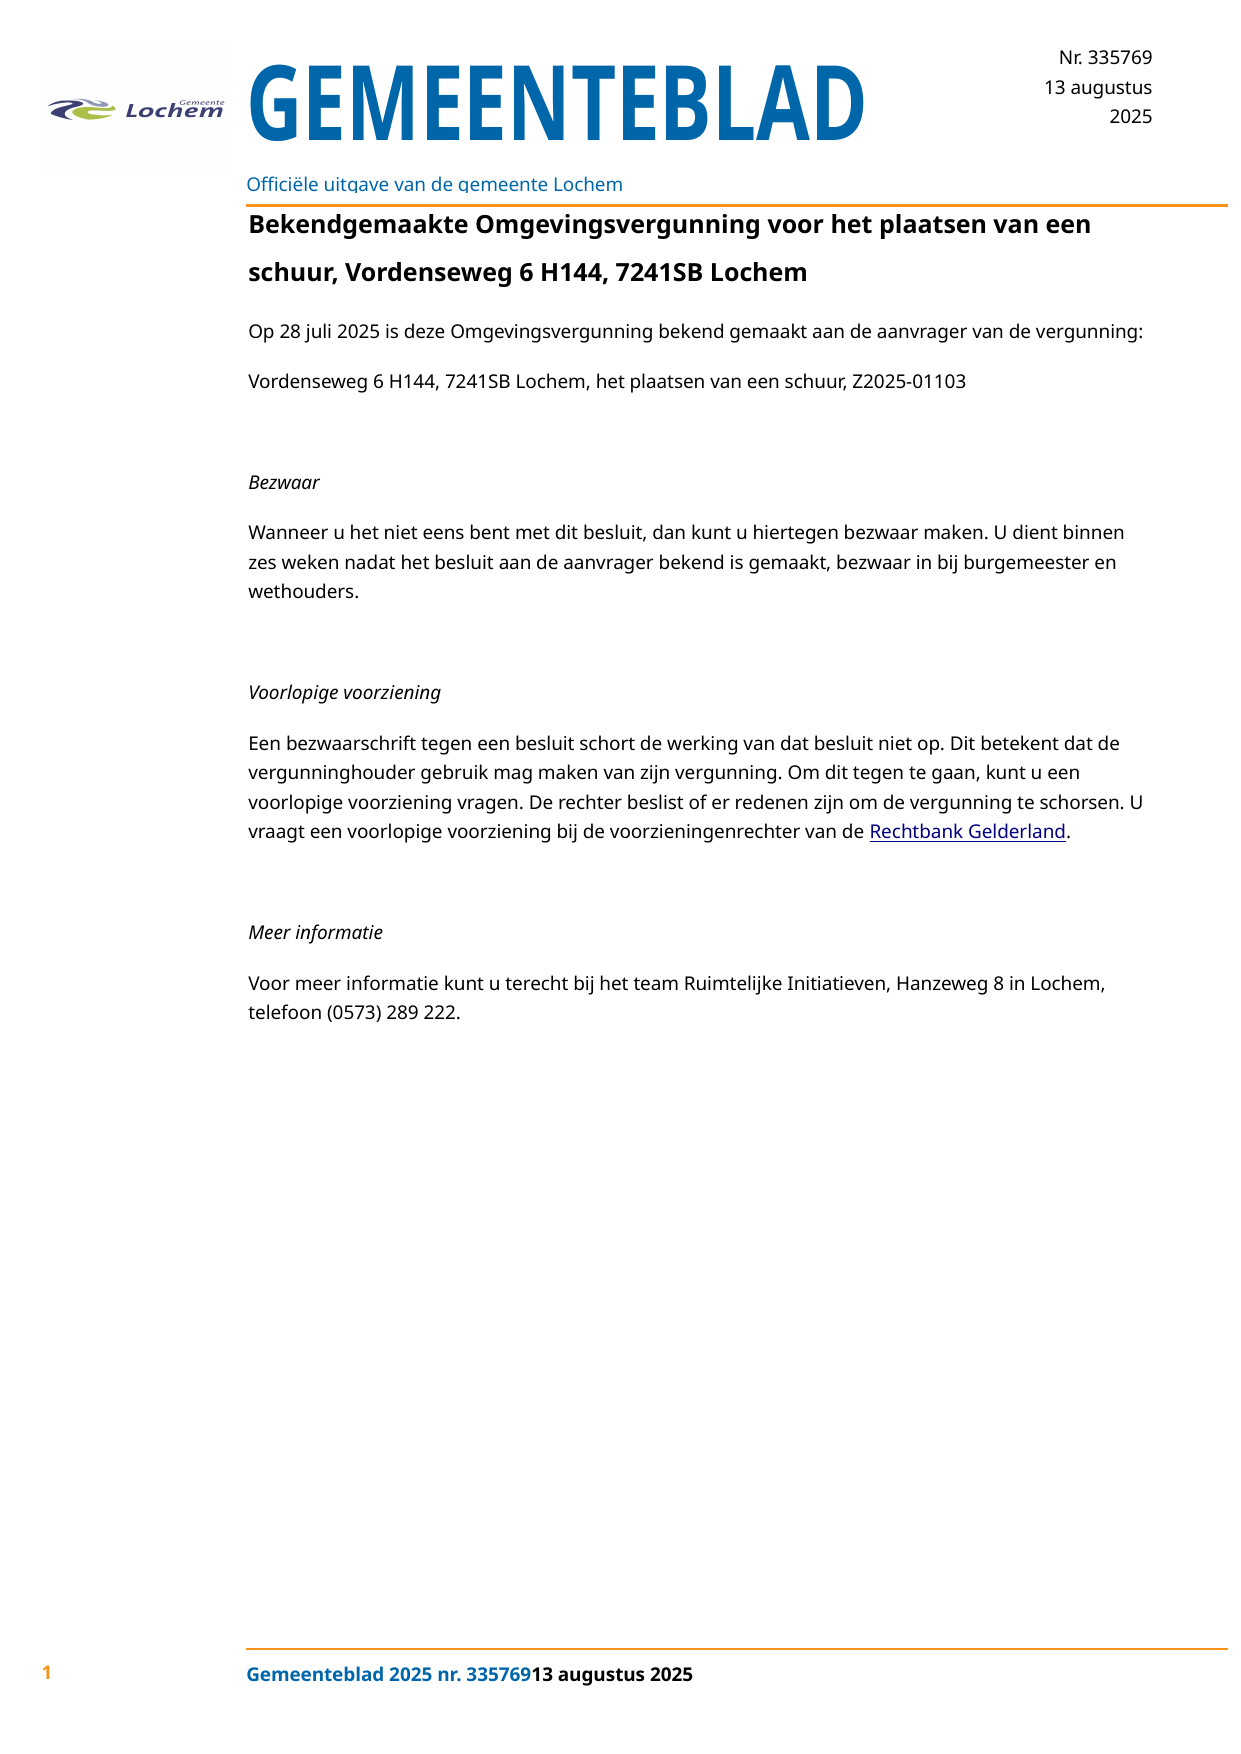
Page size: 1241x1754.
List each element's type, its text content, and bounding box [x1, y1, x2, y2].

text Voor meer informatie kunt u terecht bij het team Ruimtelijke Initiatieven, Hanzeweg 8 in Lochem, telefoon (0573) 289 222. [248, 970, 1152, 1025]
text Bekendgemaakte Omgevingsvergunning voor het plaatsen van een schuur, Vordenseweg 6 H144, 7241SB Lochem [248, 207, 1152, 288]
text Wanneer u het niet eens bent met dit besluit, dan kunt u hiertegen bezwaar maken. U dient binnen zes weken nadat het besluit aan de aanvrager bekend is gemaakt, bezwaar in bij burgemeester en wethouders. [248, 519, 1152, 604]
text Een bezwaarschrift tegen een besluit schort de werking van dat besluit niet op. Dit betekent dat de vergunninghouder gebruik mag maken van zijn vergunning. Om dit tegen te gaan, kunt u een voorlopige voorziening vragen. De rechter beslist of er redenen zijn om de vergunning te schorsen. U vraagt een voorlopige voorziening bij de voorzieningenrechter van de Rechtbank Gelderland. [248, 730, 1152, 844]
text Vordenseweg 6 H144, 7241SB Lochem, het plaatsen van een schuur, Z2025-01103 [248, 368, 1152, 394]
picture [41, 47, 231, 172]
text Voorlopige voorziening [248, 679, 1152, 705]
text Bezwaar [248, 469, 1152, 495]
text Op 28 juli 2025 is deze Omgevingsvergunning bekend gemaakt aan de aanvrager van de vergunning: [248, 318, 1152, 344]
text Meer informatie [248, 919, 1152, 945]
